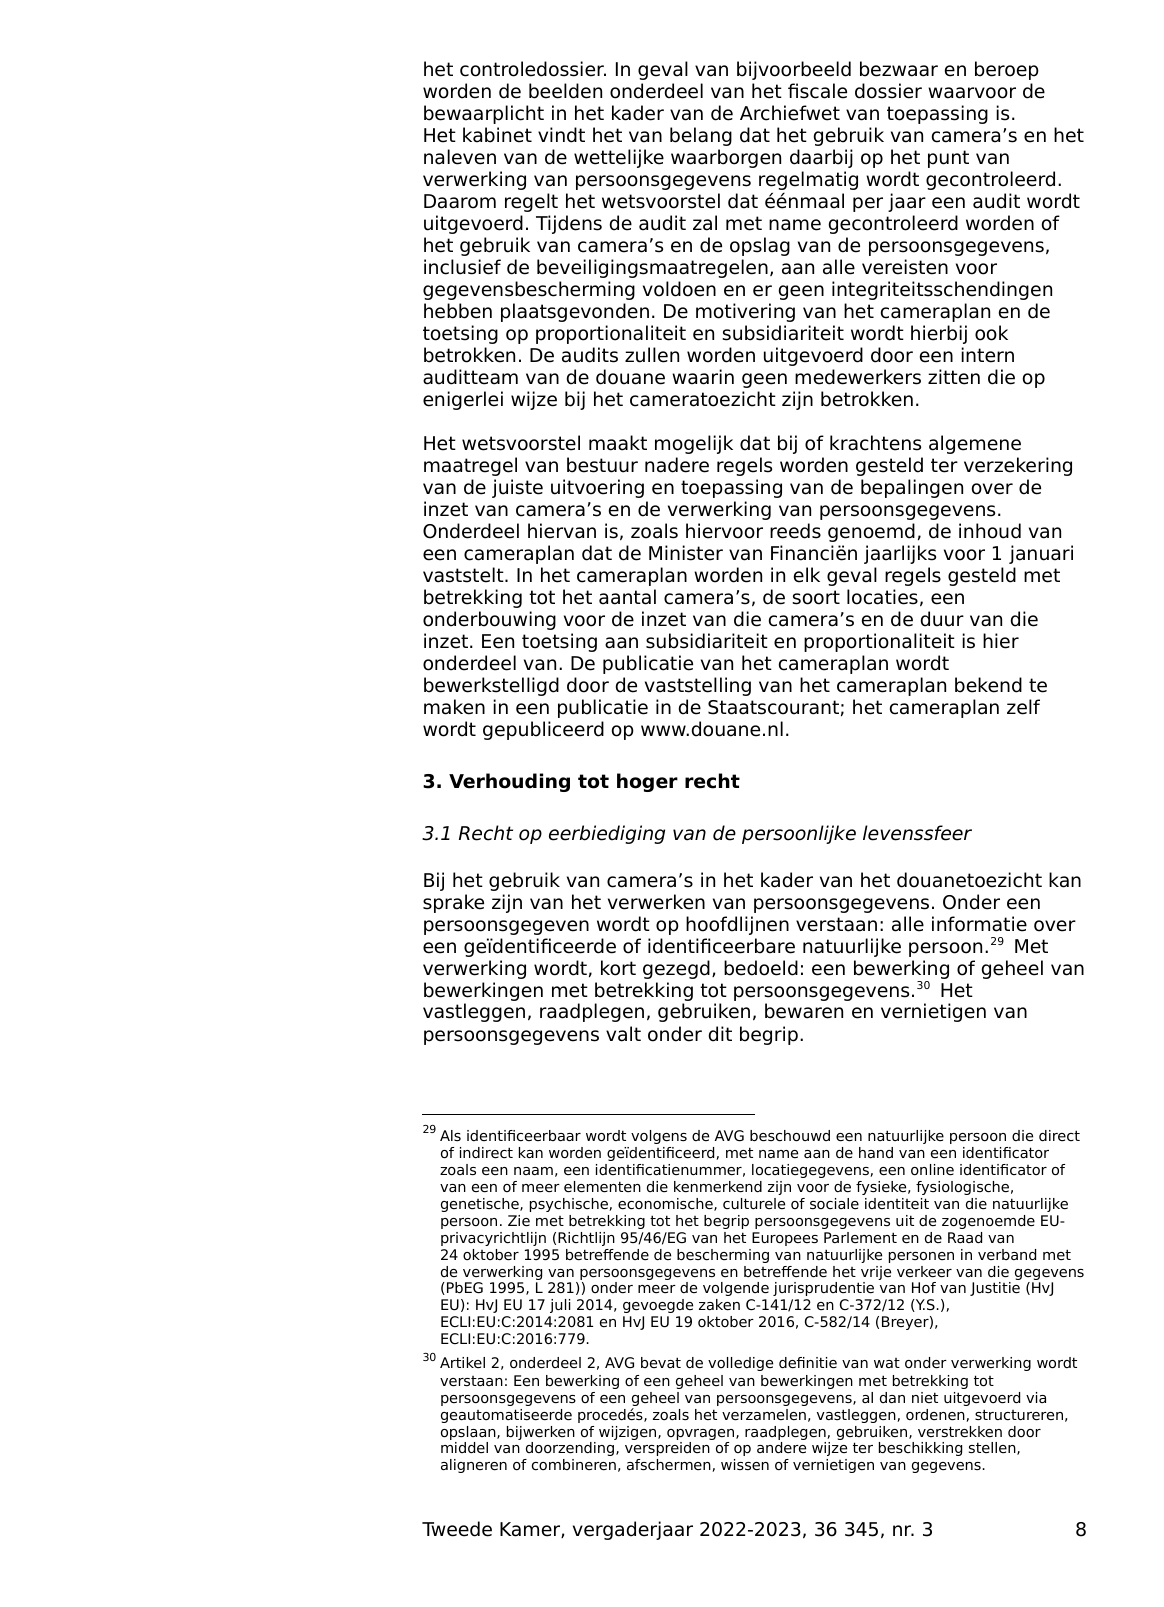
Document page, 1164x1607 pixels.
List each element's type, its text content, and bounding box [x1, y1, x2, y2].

subtitle 3.1 Recht op eerbiediging van de persoonlijke levenssfeer [422, 823, 1087, 844]
text Het kabinet vindt het van belang dat het gebruik van camera’s en het naleven van de wettelijke waarborgen daarbij op het punt van verwerking van persoonsgegevens regelmatig wordt gecontroleerd. Daarom regelt het wetsvoorstel dat éénmaal per jaar een audit wordt uitgevoerd. Tijdens de audit zal met name gecontroleerd worden of het gebruik van camera’s en de opslag van de persoonsgegevens, inclusief de beveiligingsmaatregelen, aan alle vereisten voor gegevensbescherming voldoen en er geen integriteitsschendingen hebben plaatsgevonden. De motivering van het cameraplan en de toetsing op proportionaliteit en subsidiariteit wordt hierbij ook betrokken. De audits zullen worden uitgevoerd door een intern auditteam van de douane waarin geen medewerkers zitten die op enigerlei wijze bij het cameratoezicht zijn betrokken. [422, 125, 1087, 411]
text Bij het gebruik van camera’s in het kader van het douanetoezicht kan sprake zijn van het verwerken van persoonsgegevens. Onder een persoonsgegeven wordt op hoofdlijnen verstaan: alle informatie over een geïdentificeerde of identificeerbare natuurlijke persoon. Met verwerking wordt, kort gezegd, bedoeld: een bewerking of geheel van bewerkingen met betrekking tot persoonsgegevens. Het vastleggen, raadplegen, gebruiken, bewaren en vernietigen van persoonsgegevens valt onder dit begrip. [422, 869, 1087, 1045]
text Het wetsvoorstel maakt mogelijk dat bij of krachtens algemene maatregel van bestuur nadere regels worden gesteld ter verzekering van de juiste uitvoering en toepassing van de bepalingen over de inzet van camera’s en de verwerking van persoonsgegevens. Onderdeel hiervan is, zoals hiervoor reeds genoemd, de inhoud van een cameraplan dat de Minister van Financiën jaarlijks voor 1 januari vaststelt. In het cameraplan worden in elk geval regels gesteld met betrekking tot het aantal camera’s, de soort locaties, een onderbouwing voor de inzet van die camera’s en de duur van die inzet. Een toetsing aan subsidiariteit en proportionaliteit is hier onderdeel van. De publicatie van het cameraplan wordt bewerkstelligd door de vaststelling van het cameraplan bekend te maken in een publicatie in de Staatscourant; het cameraplan zelf wordt gepubliceerd op www.douane.nl. [422, 433, 1087, 741]
text Artikel 2, onderdeel 2, AVG bevat de volledige definitie van wat onder verwerking wordt verstaan: Een bewerking of een geheel van bewerkingen met betrekking tot persoonsgegevens of een geheel van persoonsgegevens, al dan niet uitgevoerd via geautomatiseerde procedés, zoals het verzamelen, vastleggen, ordenen, structureren, opslaan, bijwerken of wijzigen, opvragen, raadplegen, gebruiken, verstrekken door middel van doorzending, verspreiden of op andere wijze ter beschikking stellen, aligneren of combineren, afschermen, wissen of vernietigen van gegevens. [422, 1351, 1087, 1474]
subtitle 3. Verhouding tot hoger recht [422, 771, 1087, 793]
text het controledossier. In geval van bijvoorbeeld bezwaar en beroep worden de beelden onderdeel van het fiscale dossier waarvoor de bewaarplicht in het kader van de Archiefwet van toepassing is. [422, 59, 1087, 125]
text Als identificeerbaar wordt volgens de AVG beschouwd een natuurlijke persoon die direct of indirect kan worden geïdentificeerd, met name aan de hand van een identificator zoals een naam, een identificatienummer, locatiegegevens, een online identificator of van een of meer elementen die kenmerkend zijn voor de fysieke, fysiologische, genetische, psychische, economische, culturele of sociale identiteit van die natuurlijke persoon. Zie met betrekking tot het begrip persoonsgegevens uit de zogenoemde EU-privacyrichtlijn (Richtlijn 95/46/EG van het Europees Parlement en de Raad van 24 oktober 1995 betreffende de bescherming van natuurlijke personen in verband met de verwerking van persoonsgegevens en betreffende het vrije verkeer van die gegevens (PbEG 1995, L 281)) onder meer de volgende jurisprudentie van Hof van Justitie (HvJ EU): HvJ EU 17 juli 2014, gevoegde zaken C-141/12 en C-372/12 (Y.S.), ECLI:EU:C:2014:2081 en HvJ EU 19 oktober 2016, C-582/14 (Breyer), ECLI:EU:C:2016:779. [422, 1123, 1087, 1348]
